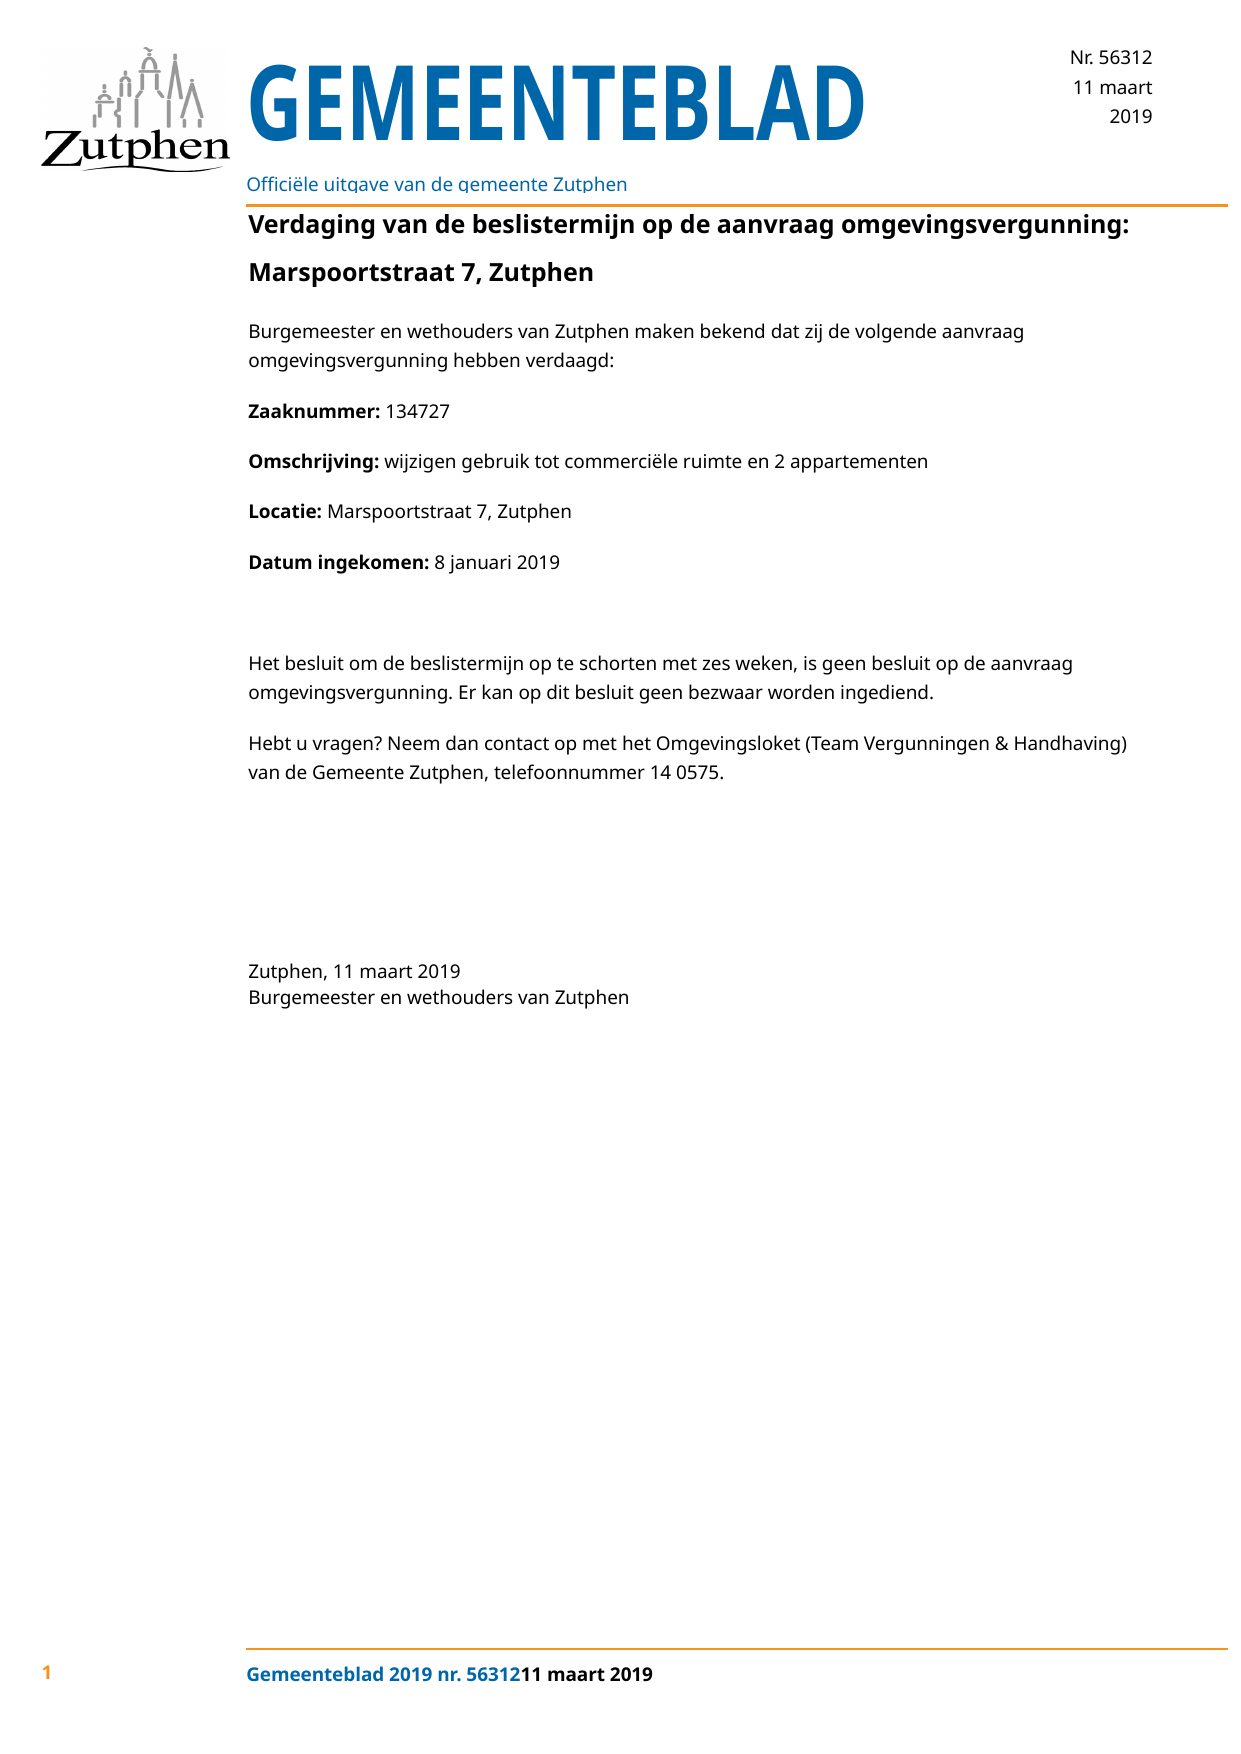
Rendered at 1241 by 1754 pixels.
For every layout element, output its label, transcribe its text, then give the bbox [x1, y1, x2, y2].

text Locatie: Marspoortstraat 7, Zutphen [248, 499, 1152, 524]
text Hebt u vragen? Neem dan contact op met het Omgevingsloket (Team Vergunningen & Handhaving) van de Gemeente Zutphen, telefoonnummer 14 0575. [248, 730, 1152, 785]
picture [41, 47, 231, 172]
text Burgemeester en wethouders van Zutphen [248, 984, 1152, 1010]
text Zutphen, 11 maart 2019 [248, 959, 1152, 984]
text Verdaging van de beslistermijn op de aanvraag omgevingsvergunning: Marspoortstraat 7, Zutphen [248, 207, 1152, 288]
text Het besluit om de beslistermijn op te schorten met zes weken, is geen besluit op de aanvraag omgevingsvergunning. Er kan op dit besluit geen bezwaar worden ingediend. [248, 650, 1152, 705]
text Datum ingekomen: 8 januari 2019 [248, 549, 1152, 575]
text Burgemeester en wethouders van Zutphen maken bekend dat zij de volgende aanvraag omgevingsvergunning hebben verdaagd: [248, 318, 1152, 373]
text Omschrijving: wijzigen gebruik tot commerciële ruimte en 2 appartementen [248, 448, 1152, 474]
text Zaaknummer: 134727 [248, 398, 1152, 424]
